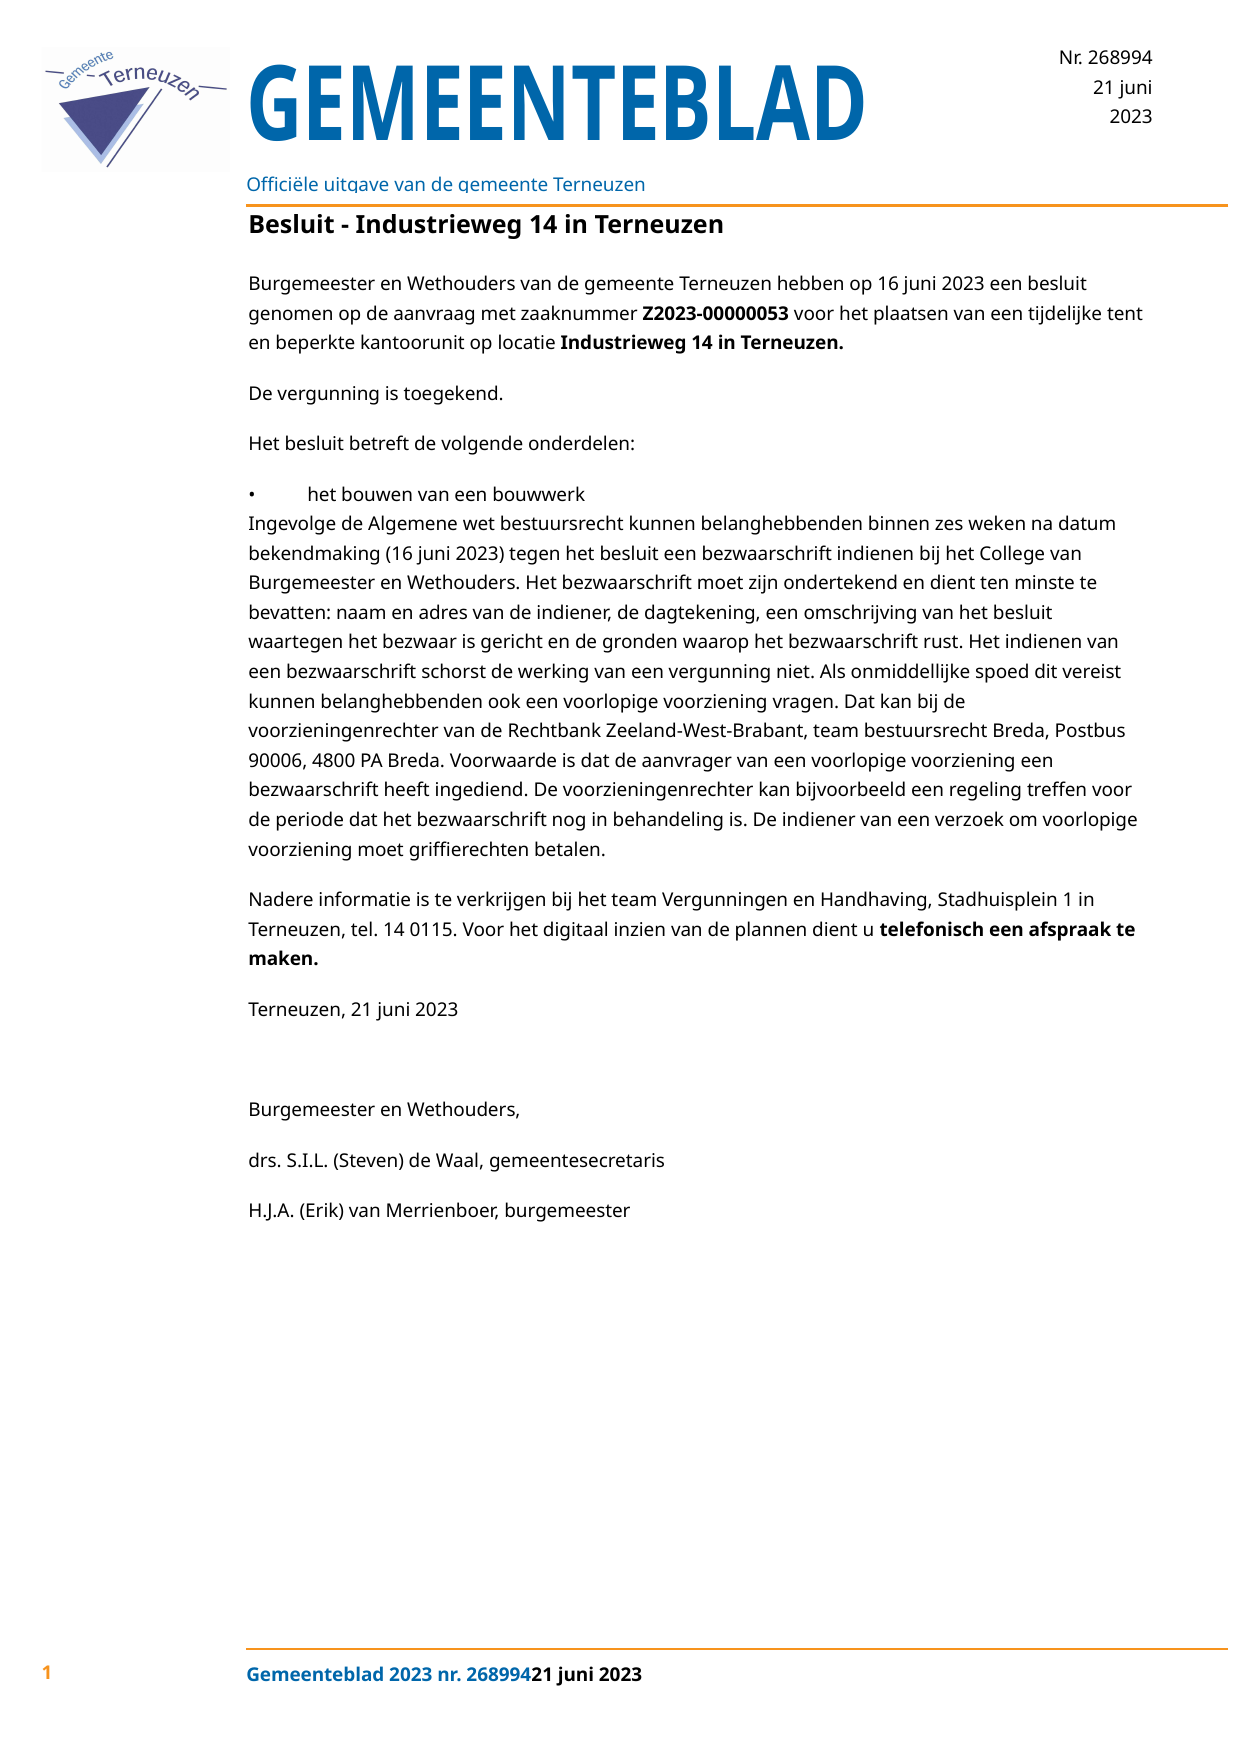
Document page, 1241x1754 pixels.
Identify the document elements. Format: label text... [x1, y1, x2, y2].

text Nadere informatie is te verkrijgen bij het team Vergunningen en Handhaving, Stadhuisplein 1 in Terneuzen, tel. 14 0115. Voor het digitaal inzien van de plannen dient u telefonisch een afspraak te maken. [248, 886, 1152, 971]
text Terneuzen, 21 juni 2023 [248, 996, 1152, 1021]
text Besluit - Industrieweg 14 in Terneuzen [248, 207, 1152, 241]
text De vergunning is toegekend. [248, 380, 1152, 406]
text Ingevolge de Algemene wet bestuursrecht kunnen belanghebbenden binnen zes weken na datum bekendmaking (16 juni 2023) tegen het besluit een bezwaarschrift indienen bij het College van Burgemeester en Wethouders. Het bezwaarschrift moet zijn ondertekend en dient ten minste te bevatten: naam en adres van de indiener, de dagtekening, een omschrijving van het besluit waartegen het bezwaar is gericht en de gronden waarop het bezwaarschrift rust. Het indienen van een bezwaarschrift schorst de werking van een vergunning niet. Als onmiddellijke spoed dit vereist kunnen belanghebbenden ook een voorlopige voorziening vragen. Dat kan bij de voorzieningenrechter van de Rechtbank Zeeland-West-Brabant, team bestuursrecht Breda, Postbus 90006, 4800 PA Breda. Voorwaarde is dat de aanvrager van een voorlopige voorziening een bezwaarschrift heeft ingediend. De voorzieningenrechter kan bijvoorbeeld een regeling treffen voor de periode dat het bezwaarschrift nog in behandeling is. De indiener van een verzoek om voorlopige voorziening moet griffierechten betalen. [248, 510, 1152, 861]
text Burgemeester en Wethouders van de gemeente Terneuzen hebben op 16 juni 2023 een besluit genomen op de aanvraag met zaaknummer Z2023-00000053 voor het plaatsen van een tijdelijke tent en beperkte kantoorunit op locatie Industrieweg 14 in Terneuzen. [248, 270, 1152, 355]
list het bouwen van een bouwwerk [248, 481, 1152, 506]
picture [41, 47, 231, 172]
text drs. S.I.L. (Steven) de Waal, gemeentesecretaris [248, 1147, 1152, 1173]
text H.J.A. (Erik) van Merrienboer, burgemeester [248, 1197, 1152, 1223]
text Het besluit betreft de volgende onderdelen: [248, 430, 1152, 456]
text Burgemeester en Wethouders, [248, 1097, 1152, 1122]
